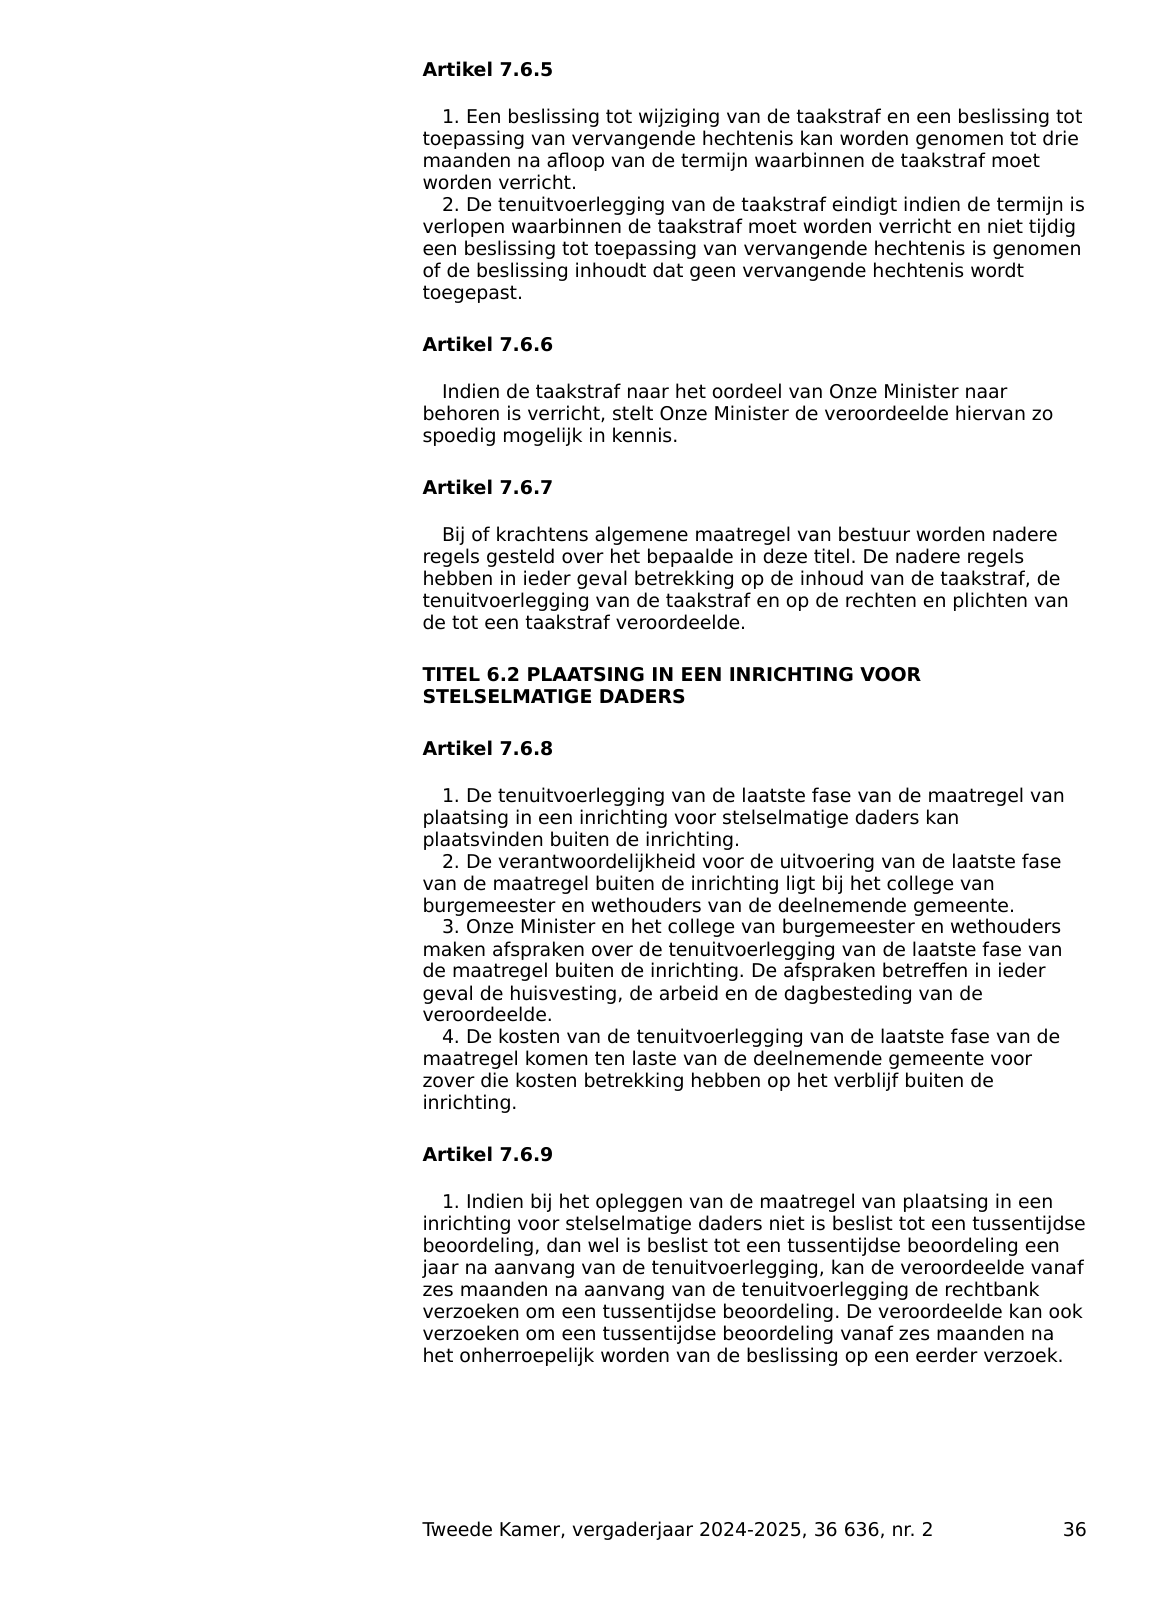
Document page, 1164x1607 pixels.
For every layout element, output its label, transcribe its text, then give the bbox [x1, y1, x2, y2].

subtitle Artikel 7.6.9 [422, 1144, 1087, 1166]
text 1. De tenuitvoerlegging van de laatste fase van de maatregel van plaatsing in een inrichting voor stelselmatige daders kan plaatsvinden buiten de inrichting. [422, 784, 1087, 851]
text 3. Onze Minister en het college van burgemeester en wethouders maken afspraken over de tenuitvoerlegging van de laatste fase van de maatregel buiten de inrichting. De afspraken betreffen in ieder geval de huisvesting, de arbeid en de dagbesteding van de veroordeelde. [422, 916, 1087, 1026]
text 4. De kosten van de tenuitvoerlegging van de laatste fase van de maatregel komen ten laste van de deelnemende gemeente voor zover die kosten betrekking hebben op het verblijf buiten de inrichting. [422, 1026, 1087, 1114]
subtitle Artikel 7.6.8 [422, 738, 1087, 759]
subtitle Artikel 7.6.6 [422, 334, 1087, 356]
text Indien de taakstraf naar het oordeel van Onze Minister naar behoren is verricht, stelt Onze Minister de veroordeelde hiervan zo spoedig mogelijk in kennis. [422, 381, 1087, 447]
text 2. De tenuitvoerlegging van de taakstraf eindigt indien de termijn is verlopen waarbinnen de taakstraf moet worden verricht en niet tijdig een beslissing tot toepassing van vervangende hechtenis is genomen of de beslissing inhoudt dat geen vervangende hechtenis wordt toegepast. [422, 194, 1087, 304]
text 2. De verantwoordelijkheid voor de uitvoering van de laatste fase van de maatregel buiten de inrichting ligt bij het college van burgemeester en wethouders van de deelnemende gemeente. [422, 851, 1087, 916]
subtitle Artikel 7.6.5 [422, 59, 1087, 81]
text 1. Een beslissing tot wijziging van de taakstraf en een beslissing tot toepassing van vervangende hechtenis kan worden genomen tot drie maanden na afloop van de termijn waarbinnen de taakstraf moet worden verricht. [422, 106, 1087, 194]
subtitle Artikel 7.6.7 [422, 477, 1087, 499]
text Bij of krachtens algemene maatregel van bestuur worden nadere regels gesteld over het bepaalde in deze titel. De nadere regels hebben in ieder geval betrekking op de inhoud van de taakstraf, de tenuitvoerlegging van de taakstraf en op de rechten en plichten van de tot een taakstraf veroordeelde. [422, 524, 1087, 634]
subtitle TITEL 6.2 PLAATSING IN EEN INRICHTING VOOR STELSELMATIGE DADERS [422, 664, 1087, 708]
text 1. Indien bij het opleggen van de maatregel van plaatsing in een inrichting voor stelselmatige daders niet is beslist tot een tussentijdse beoordeling, dan wel is beslist tot een tussentijdse beoordeling een jaar na aanvang van de tenuitvoerlegging, kan de veroordeelde vanaf zes maanden na aanvang van de tenuitvoerlegging de rechtbank verzoeken om een tussentijdse beoordeling. De veroordeelde kan ook verzoeken om een tussentijdse beoordeling vanaf zes maanden na het onherroepelijk worden van de beslissing op een eerder verzoek. [422, 1191, 1087, 1367]
